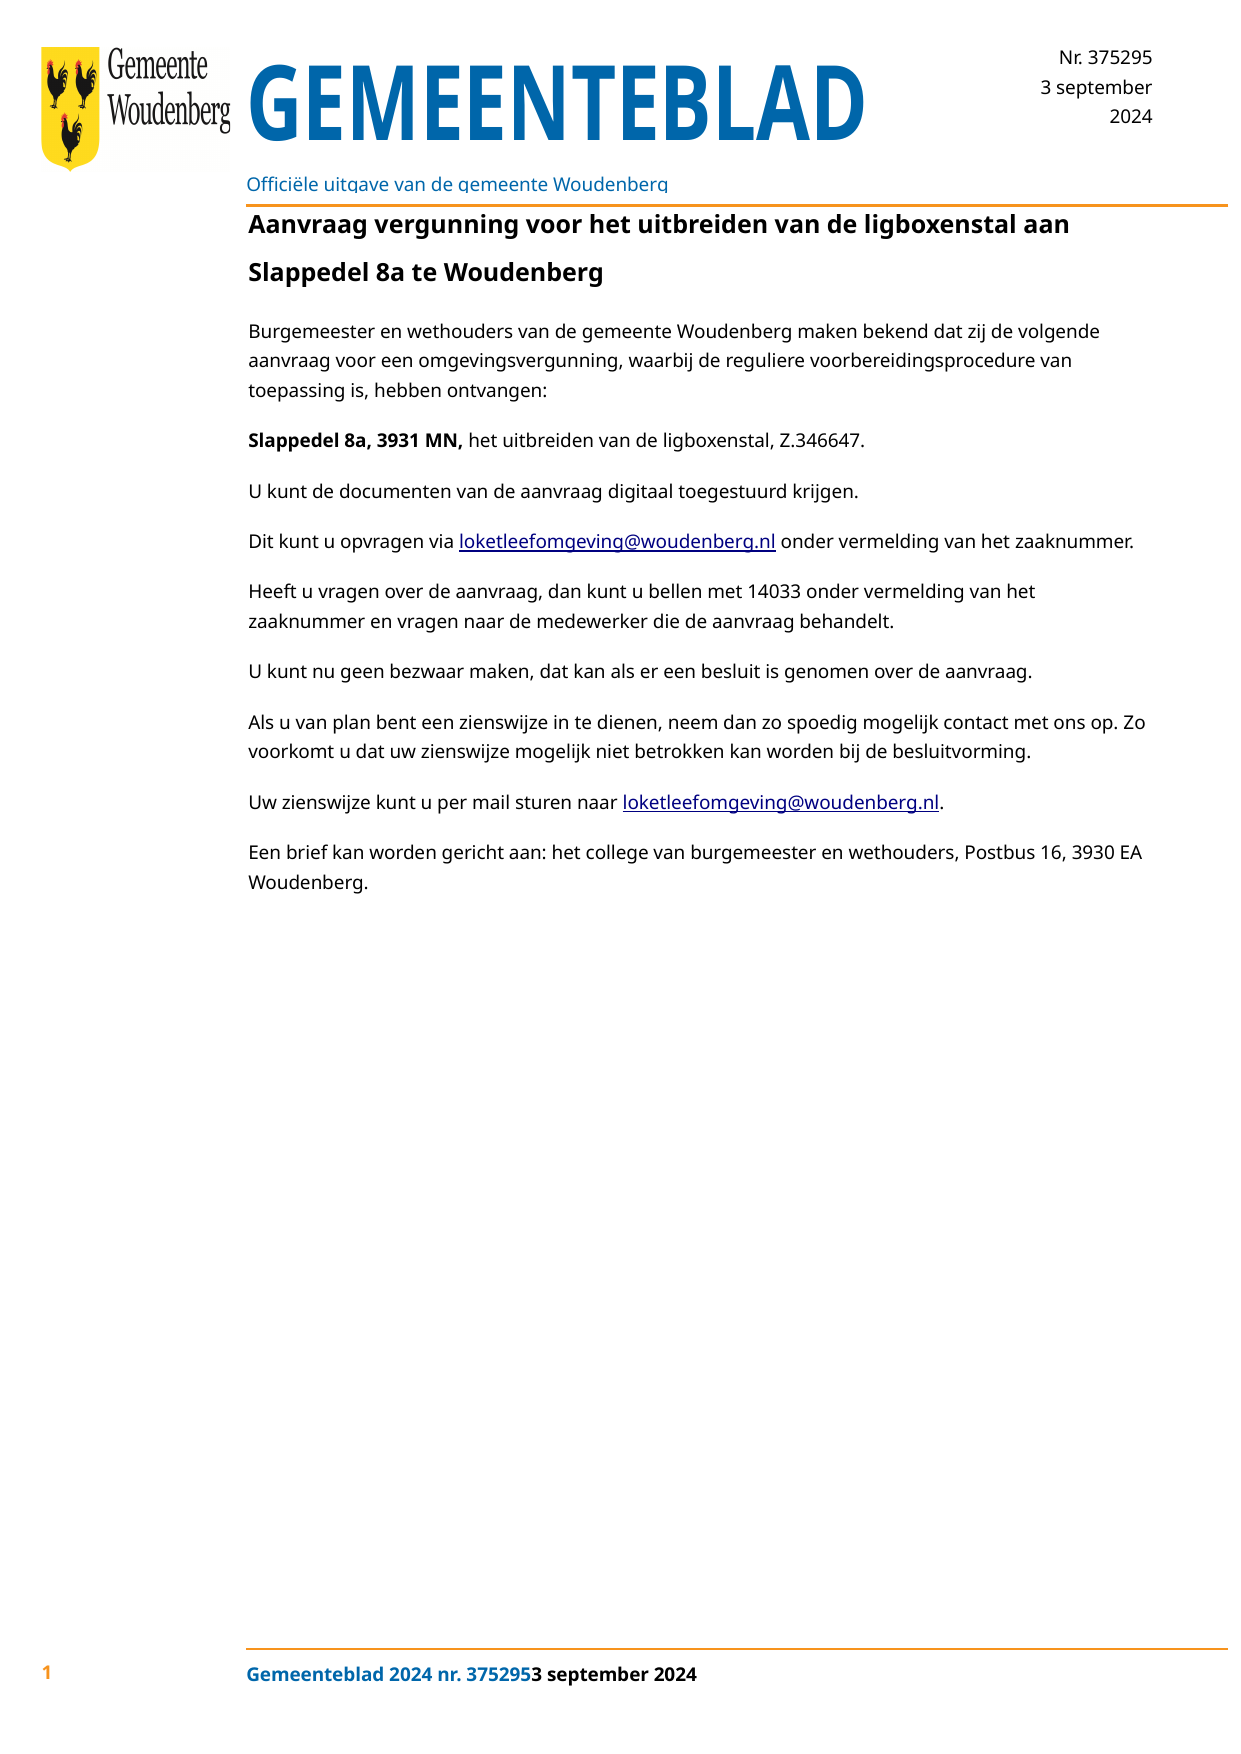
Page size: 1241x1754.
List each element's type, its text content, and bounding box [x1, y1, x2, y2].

text Uw zienswijze kunt u per mail sturen naar loketleefomgeving@woudenberg.nl. [248, 789, 1152, 815]
picture [41, 47, 231, 172]
text Dit kunt u opvragen via loketleefomgeving@woudenberg.nl onder vermelding van het zaaknummer. [248, 528, 1152, 554]
text Aanvraag vergunning voor het uitbreiden van de ligboxenstal aan Slappedel 8a te Woudenberg [248, 207, 1152, 288]
text U kunt nu geen bezwaar maken, dat kan als er een besluit is genomen over de aanvraag. [248, 659, 1152, 684]
text Heeft u vragen over de aanvraag, dan kunt u bellen met 14033 onder vermelding van het zaaknummer en vragen naar de medewerker die de aanvraag behandelt. [248, 579, 1152, 634]
text Slappedel 8a, 3931 MN, het uitbreiden van de ligboxenstal, Z.346647. [248, 427, 1152, 453]
text Als u van plan bent een zienswijze in te dienen, neem dan zo spoedig mogelijk contact met ons op. Zo voorkomt u dat uw zienswijze mogelijk niet betrokken kan worden bij de besluitvorming. [248, 709, 1152, 764]
text Een brief kan worden gericht aan: het college van burgemeester en wethouders, Postbus 16, 3930 EA Woudenberg. [248, 839, 1152, 895]
text U kunt de documenten van de aanvraag digitaal toegestuurd krijgen. [248, 478, 1152, 504]
text Burgemeester en wethouders van de gemeente Woudenberg maken bekend dat zij de volgende aanvraag voor een omgevingsvergunning, waarbij de reguliere voorbereidingsprocedure van toepassing is, hebben ontvangen: [248, 318, 1152, 403]
